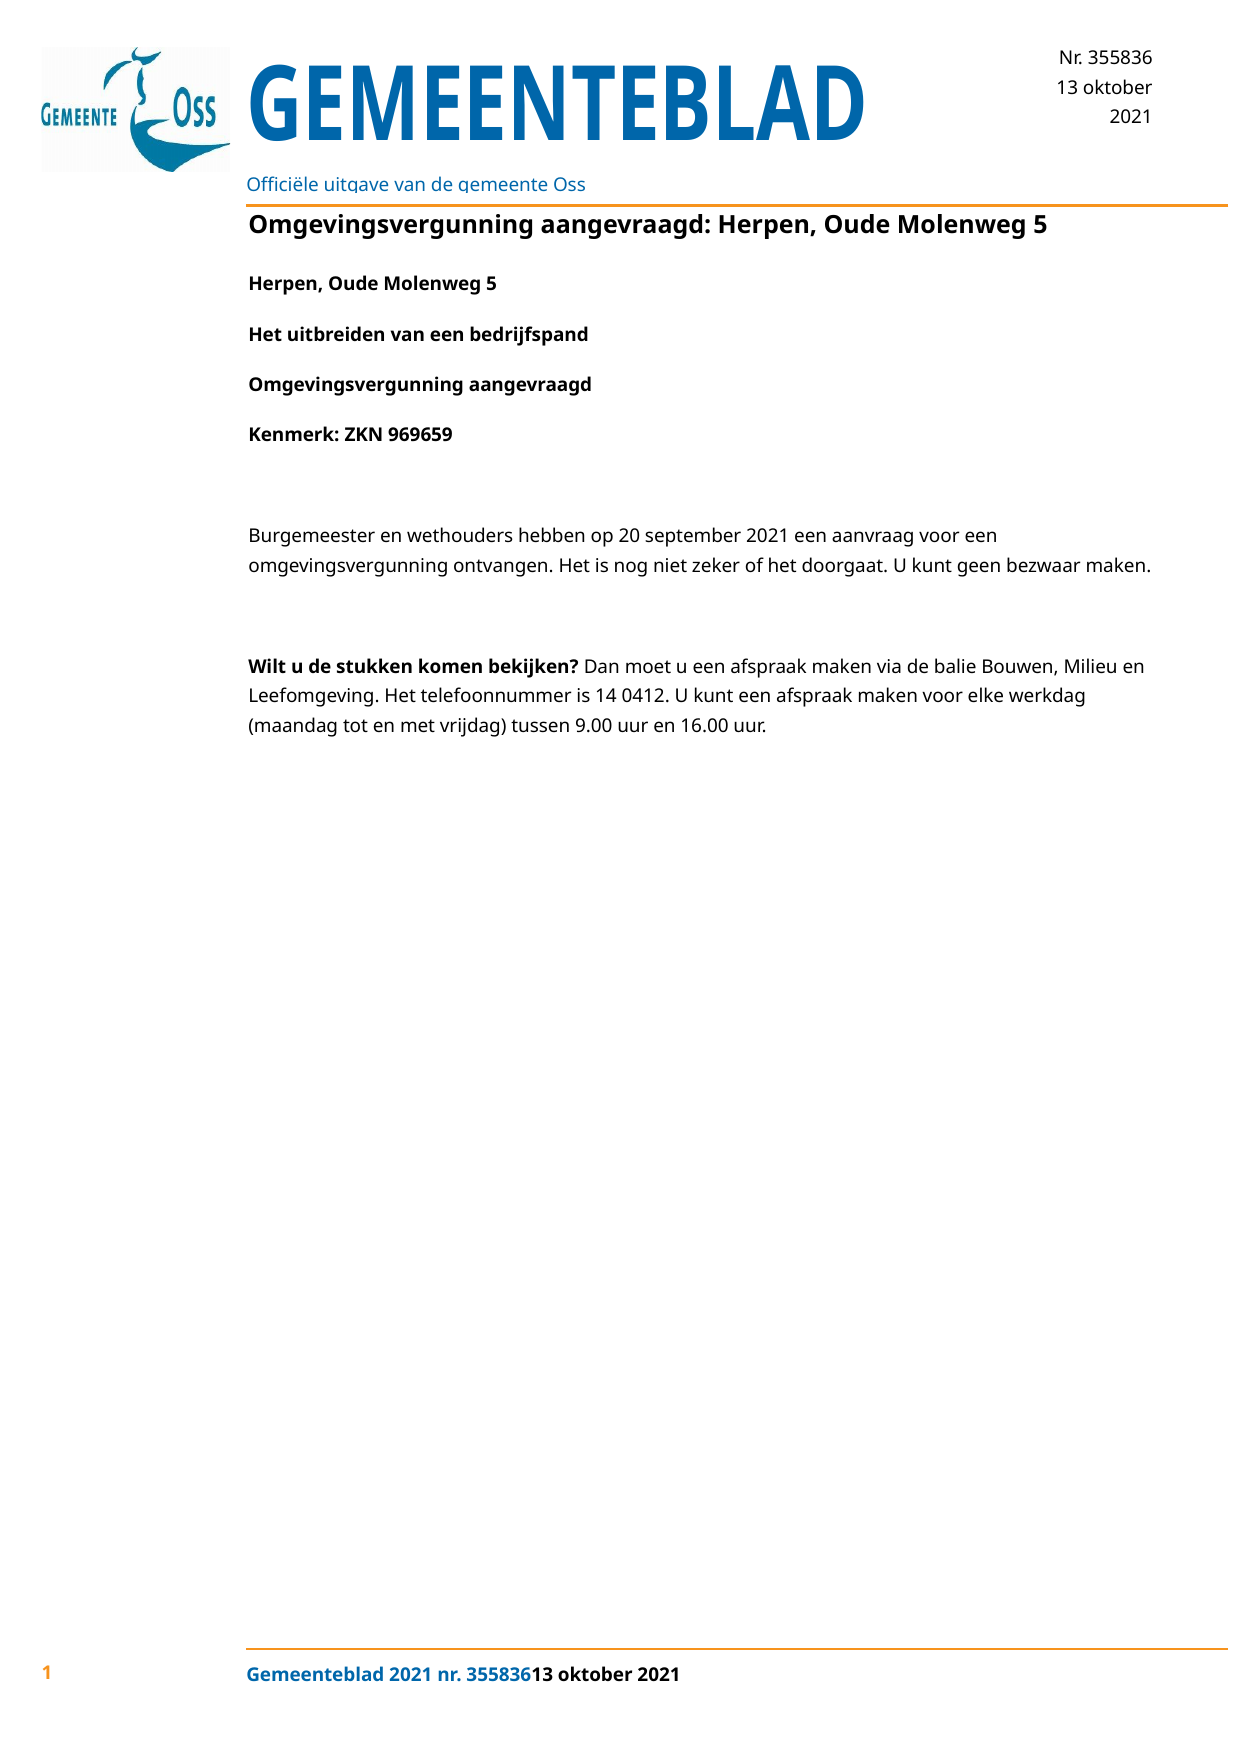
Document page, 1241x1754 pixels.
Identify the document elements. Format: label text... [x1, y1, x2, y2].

picture [41, 47, 231, 172]
text Het uitbreiden van een bedrijfspand [248, 321, 1152, 346]
text Wilt u de stukken komen bekijken? Dan moet u een afspraak maken via de balie Bouwen, Milieu en Leefomgeving. Het telefoonnummer is 14 0412. U kunt een afspraak maken voor elke werkdag (maandag tot en met vrijdag) tussen 9.00 uur en 16.00 uur. [248, 653, 1152, 738]
text Omgevingsvergunning aangevraagd [248, 371, 1152, 397]
text Herpen, Oude Molenweg 5 [248, 270, 1152, 296]
text Kenmerk: ZKN 969659 [248, 422, 1152, 447]
text Omgevingsvergunning aangevraagd: Herpen, Oude Molenweg 5 [248, 207, 1152, 241]
text Burgemeester en wethouders hebben op 20 september 2021 een aanvraag voor een omgevingsvergunning ontvangen. Het is nog niet zeker of het doorgaat. U kunt geen bezwaar maken. [248, 522, 1152, 578]
